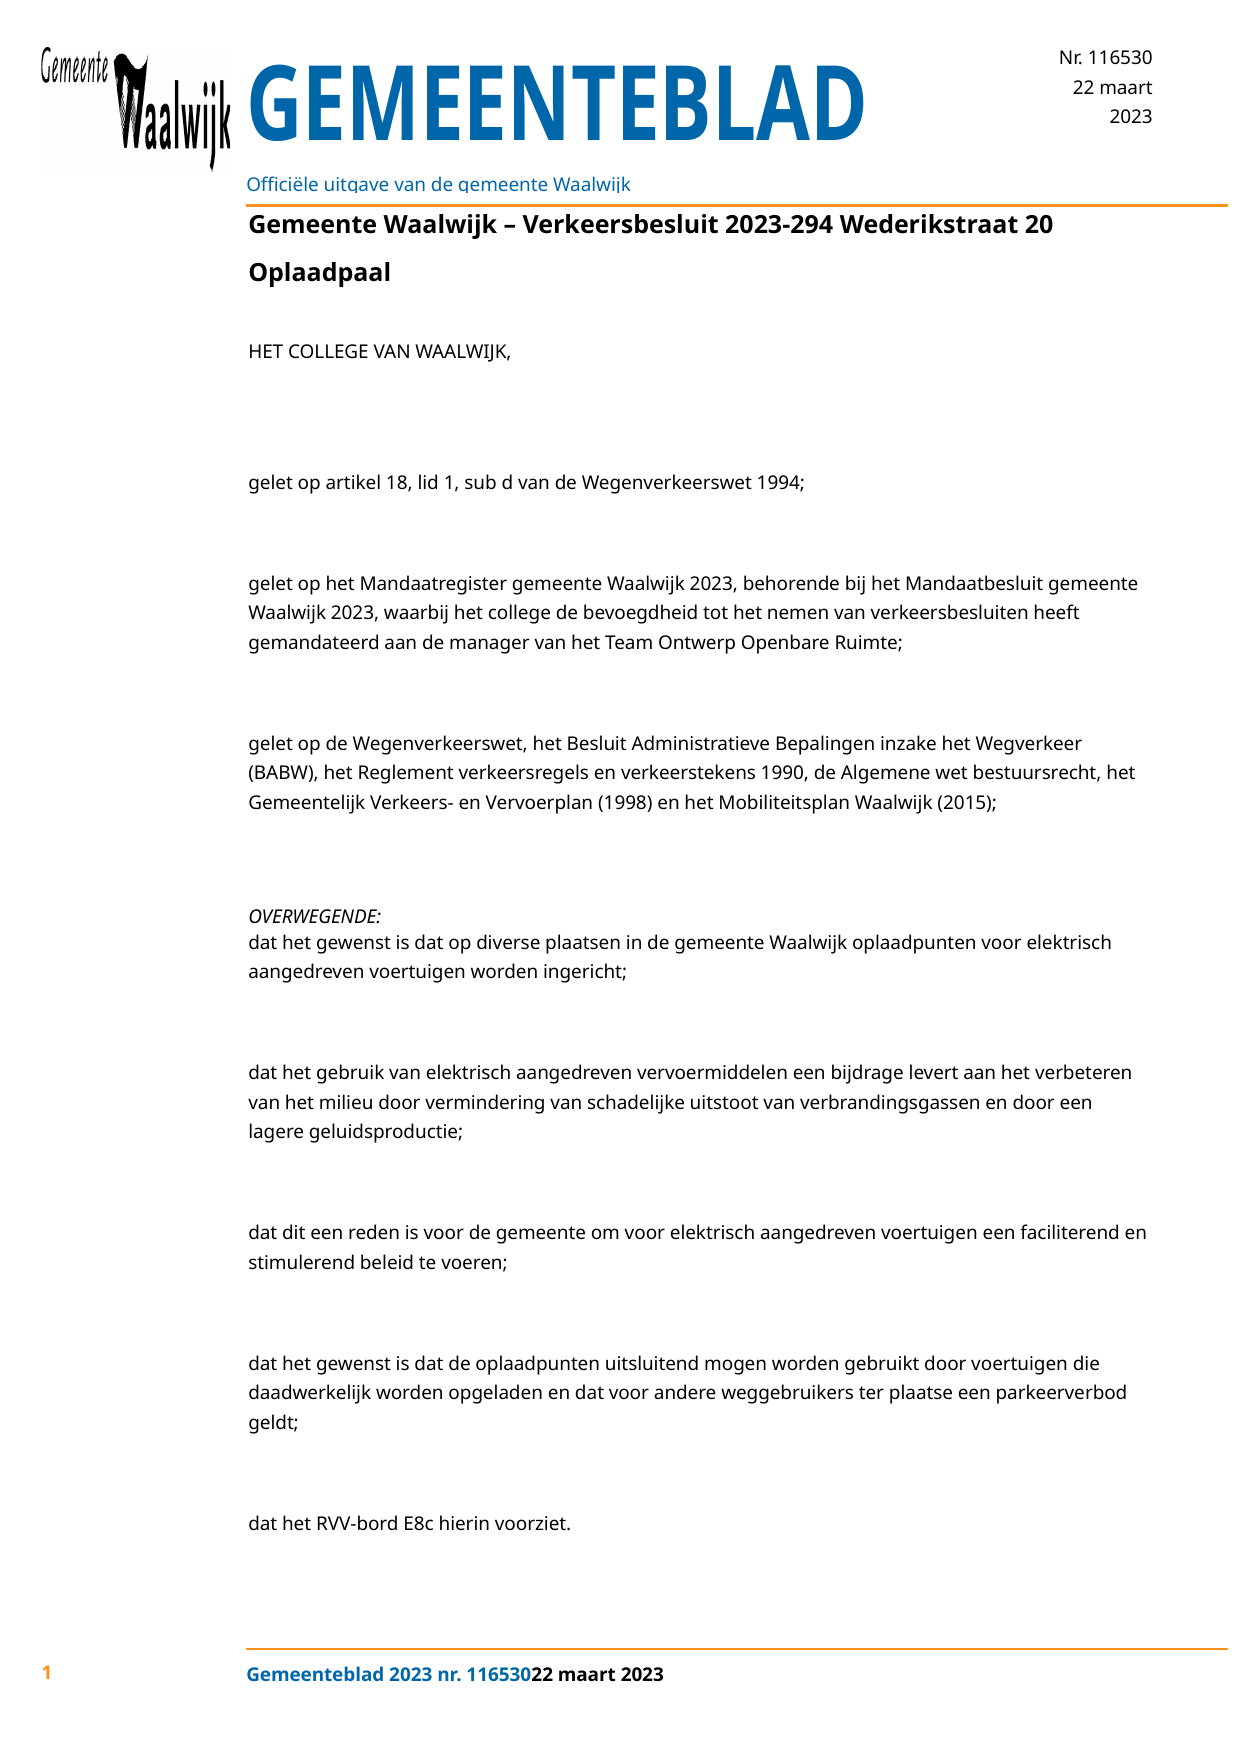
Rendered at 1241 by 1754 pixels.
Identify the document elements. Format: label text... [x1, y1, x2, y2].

text dat het gebruik van elektrisch aangedreven vervoermiddelen een bijdrage levert aan het verbeteren van het milieu door vermindering van schadelijke uitstoot van verbrandingsgassen en door een lagere geluidsproductie; [248, 1059, 1152, 1144]
text dat het gewenst is dat de oplaadpunten uitsluitend mogen worden gebruikt door voertuigen die daadwerkelijk worden opgeladen en dat voor andere weggebruikers ter plaatse een parkeerverbod geldt; [248, 1350, 1152, 1435]
text HET COLLEGE VAN WAALWIJK, [248, 339, 1152, 364]
text OVERWEGENDE: [248, 903, 1152, 929]
text gelet op het Mandaatregister gemeente Waalwijk 2023, behorende bij het Mandaatbesluit gemeente Waalwijk 2023, waarbij het college de bevoegdheid tot het nemen van verkeersbesluiten heeft gemandateerd aan de manager van het Team Ontwerp Openbare Ruimte; [248, 570, 1152, 655]
picture [41, 47, 231, 172]
text gelet op de Wegenverkeerswet, het Besluit Administratieve Bepalingen inzake het Wegverkeer (BABW), het Reglement verkeersregels en verkeerstekens 1990, de Algemene wet bestuursrecht, het Gemeentelijk Verkeers- en Vervoerplan (1998) en het Mobiliteitsplan Waalwijk (2015); [248, 730, 1152, 815]
text gelet op artikel 18, lid 1, sub d van de Wegenverkeerswet 1994; [248, 469, 1152, 495]
text dat het gewenst is dat op diverse plaatsen in de gemeente Waalwijk oplaadpunten voor elektrisch aangedreven voertuigen worden ingericht; [248, 929, 1152, 984]
text dat het RVV-bord E8c hierin voorziet. [248, 1510, 1152, 1536]
text dat dit een reden is voor de gemeente om voor elektrisch aangedreven voertuigen een faciliterend en stimulerend beleid te voeren; [248, 1219, 1152, 1275]
text Gemeente Waalwijk – Verkeersbesluit 2023-294 Wederikstraat 20 Oplaadpaal [248, 207, 1152, 288]
